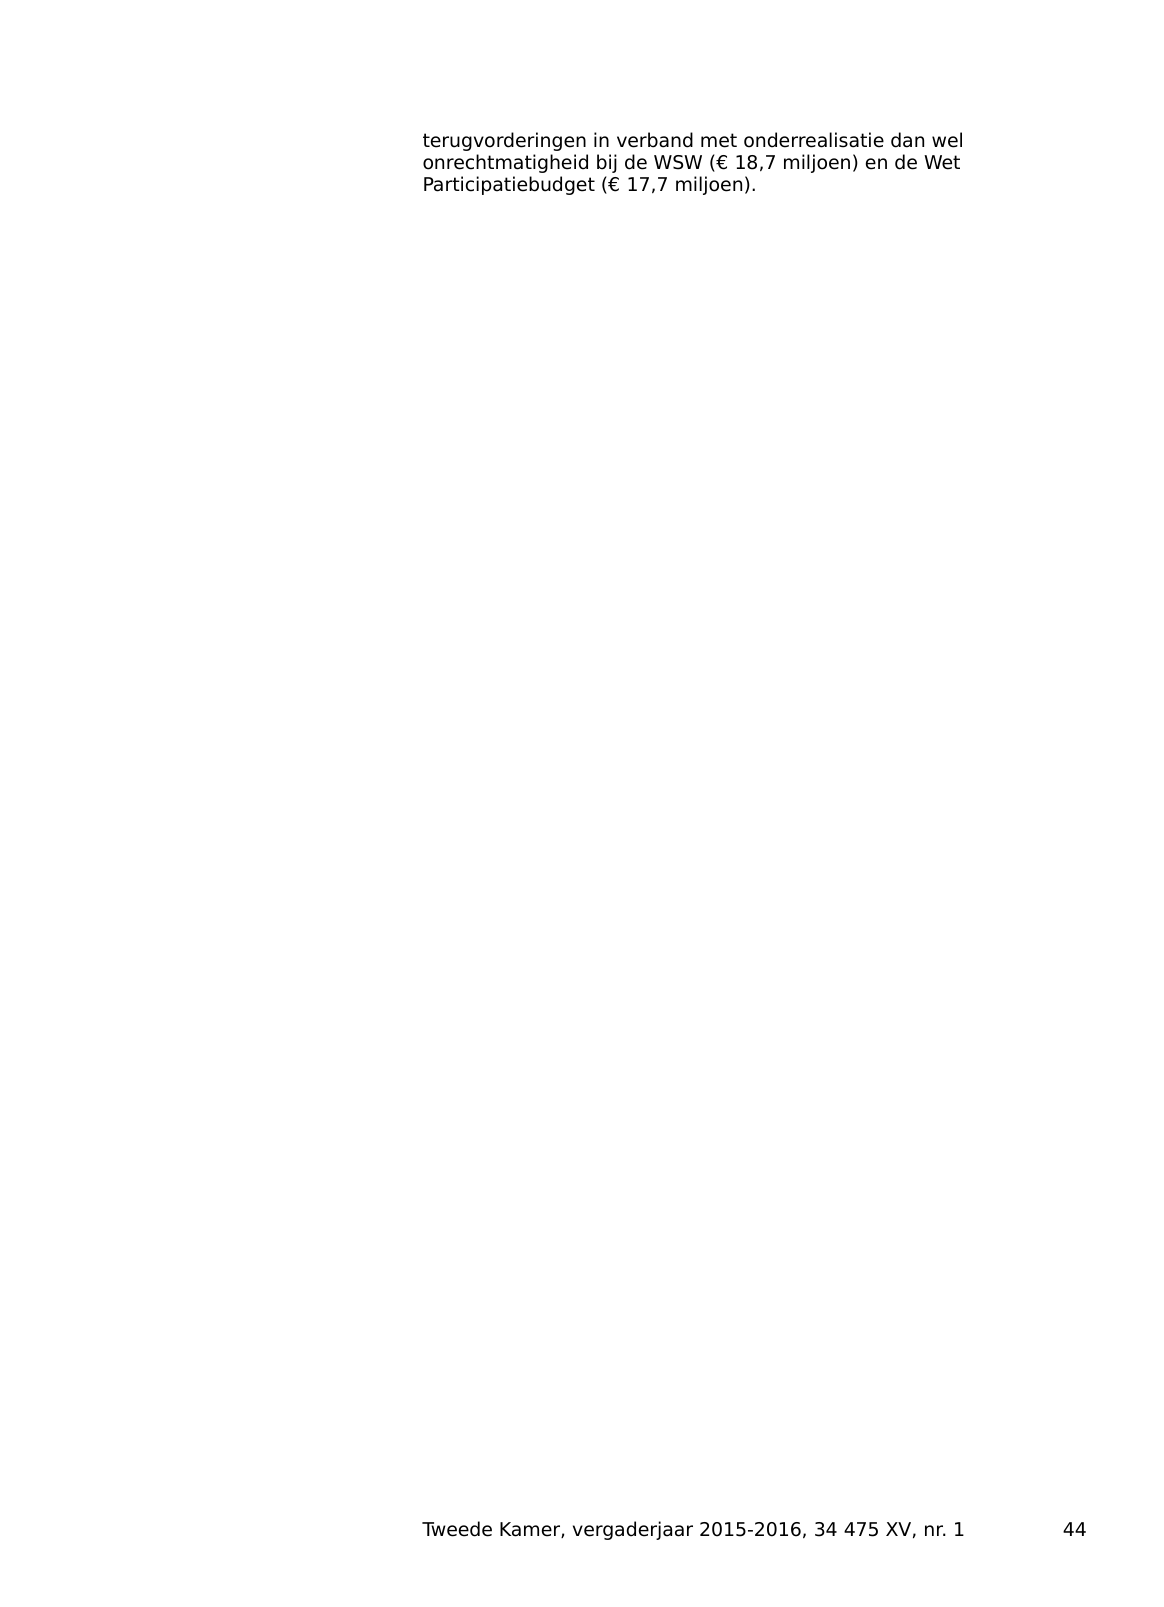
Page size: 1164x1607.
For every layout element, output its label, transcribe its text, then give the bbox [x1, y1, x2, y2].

text terugvorderingen in verband met onderrealisatie dan wel onrechtmatigheid bij de WSW (€ 18,7 miljoen) en de Wet Participatiebudget (€ 17,7 miljoen). [422, 130, 1087, 196]
